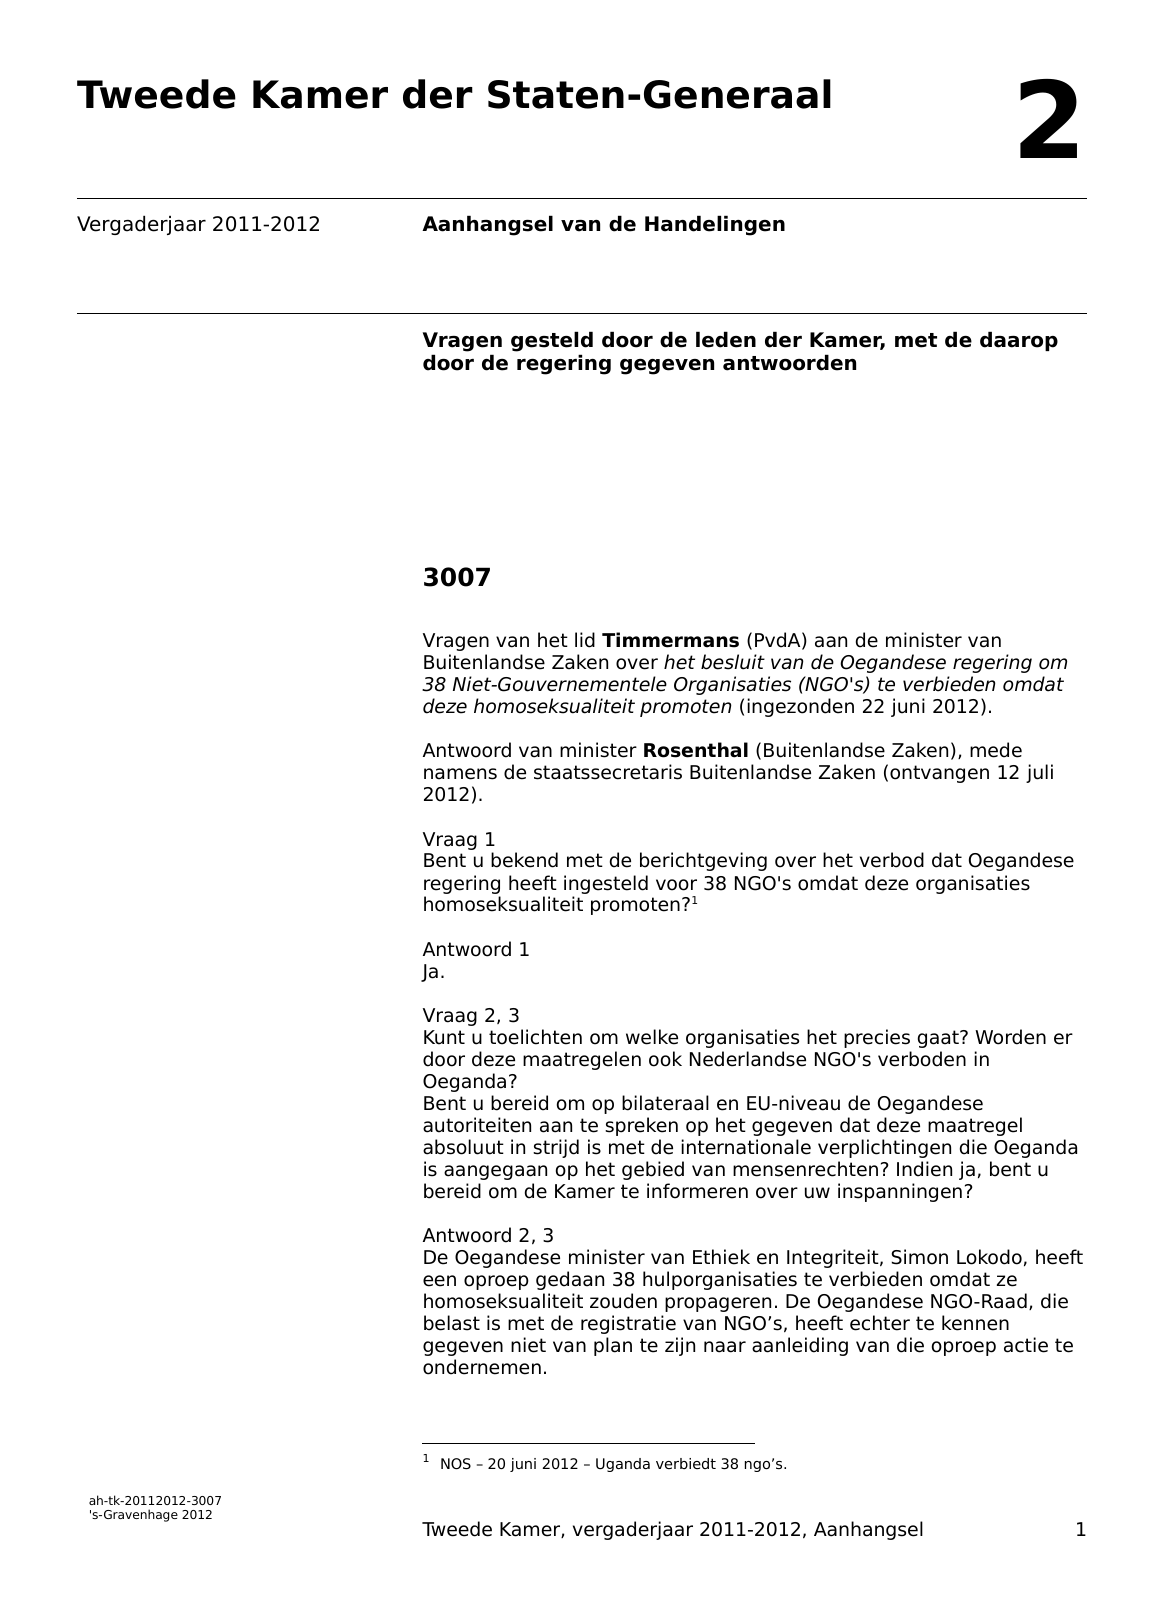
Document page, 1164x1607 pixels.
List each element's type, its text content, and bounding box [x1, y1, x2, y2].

text ah-tk-20112012-3007 [88, 1494, 323, 1508]
text NOS – 20 juni 2012 – Uganda verbiedt 38 ngo’s. [422, 1452, 1087, 1474]
table_cell Aanhangsel van de Handelingen [422, 199, 1087, 313]
text Antwoord 2, 3 [422, 1225, 1087, 1247]
table_cell [77, 314, 422, 375]
text Vragen van het lid Timmermans (PvdA) aan de minister van Buitenlandse Zaken over het besluit van de Oegandese regering om 38 Niet-Gouvernementele Organisaties (NGO's) te verbieden omdat deze homoseksualiteit promoten (ingezonden 22 juni 2012). [422, 630, 1087, 718]
table_cell Vragen gesteld door de leden der Kamer, met de daarop door de regering gegeven antwoorden [422, 314, 1087, 375]
text Antwoord van minister Rosenthal (Buitenlandse Zaken), mede namens de staatssecretaris Buitenlandse Zaken (ontvangen 12 juli 2012). [422, 740, 1087, 806]
text Antwoord 1 [422, 938, 1087, 961]
text 3007 [422, 563, 1087, 592]
table_header 2 [886, 59, 1087, 198]
text Bent u bereid om op bilateraal en EU-niveau de Oegandese autoriteiten aan te spreken op het gegeven dat deze maatregel absoluut in strijd is met de internationale verplichtingen die Oeganda is aangegaan op het gebied van mensenrechten? Indien ja, bent u bereid om de Kamer te informeren over uw inspanningen? [422, 1093, 1087, 1202]
text Ja. [422, 961, 1087, 982]
text De Oegandese minister van Ethiek en Integriteit, Simon Lokodo, heeft een oproep gedaan 38 hulporganisaties te verbieden omdat ze homoseksualiteit zouden propageren. De Oegandese NGO-Raad, die belast is met de registratie van NGO’s, heeft echter te kennen gegeven niet van plan te zijn naar aanleiding van die oproep actie te ondernemen. [422, 1247, 1087, 1378]
text Bent u bekend met de berichtgeving over het verbod dat Oegandese regering heeft ingesteld voor 38 NGO's omdat deze organisaties homoseksualiteit promoten? [422, 850, 1087, 916]
table_header Tweede Kamer der Staten-Generaal [77, 59, 886, 198]
text 's-Gravenhage 2012 [88, 1508, 323, 1522]
text Vraag 1 [422, 828, 1087, 850]
text Vraag 2, 3 [422, 1005, 1087, 1027]
table_cell Vergaderjaar 2011-2012 [77, 199, 422, 313]
text Kunt u toelichten om welke organisaties het precies gaat? Worden er door deze maatregelen ook Nederlandse NGO's verboden in Oeganda? [422, 1027, 1087, 1093]
